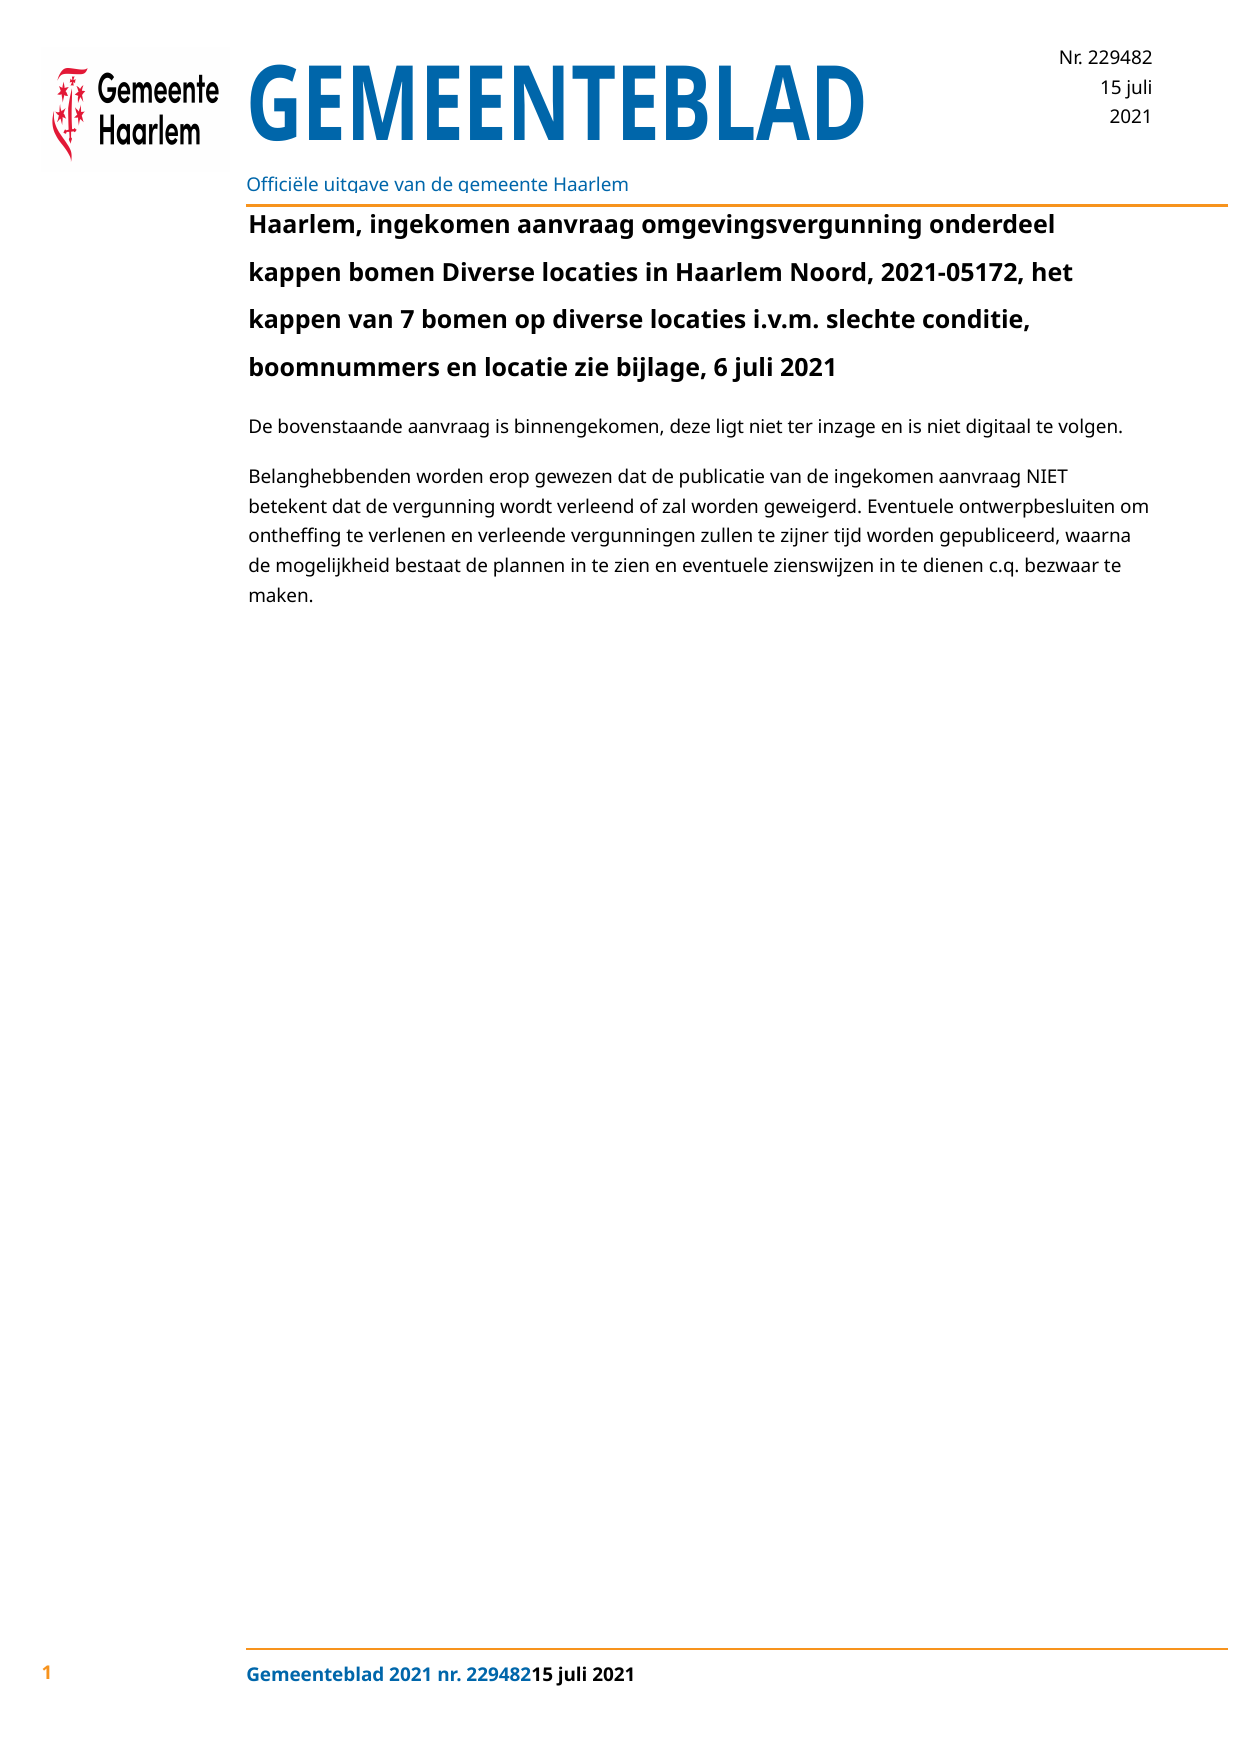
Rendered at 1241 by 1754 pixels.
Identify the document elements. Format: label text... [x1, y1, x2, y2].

text Haarlem, ingekomen aanvraag omgevingsvergunning onderdeel kappen bomen Diverse locaties in Haarlem Noord, 2021-05172, het kappen van 7 bomen op diverse locaties i.v.m. slechte conditie, boomnummers en locatie zie bijlage, 6 juli 2021 [248, 207, 1152, 384]
text De bovenstaande aanvraag is binnengekomen, deze ligt niet ter inzage en is niet digitaal te volgen. [248, 413, 1152, 439]
picture [41, 47, 231, 172]
text Belanghebbenden worden erop gewezen dat de publicatie van de ingekomen aanvraag NIET betekent dat de vergunning wordt verleend of zal worden geweigerd. Eventuele ontwerpbesluiten om ontheffing te verlenen en verleende vergunningen zullen te zijner tijd worden gepubliceerd, waarna de mogelijkheid bestaat de plannen in te zien en eventuele zienswijzen in te dienen c.q. bezwaar te maken. [248, 463, 1152, 608]
